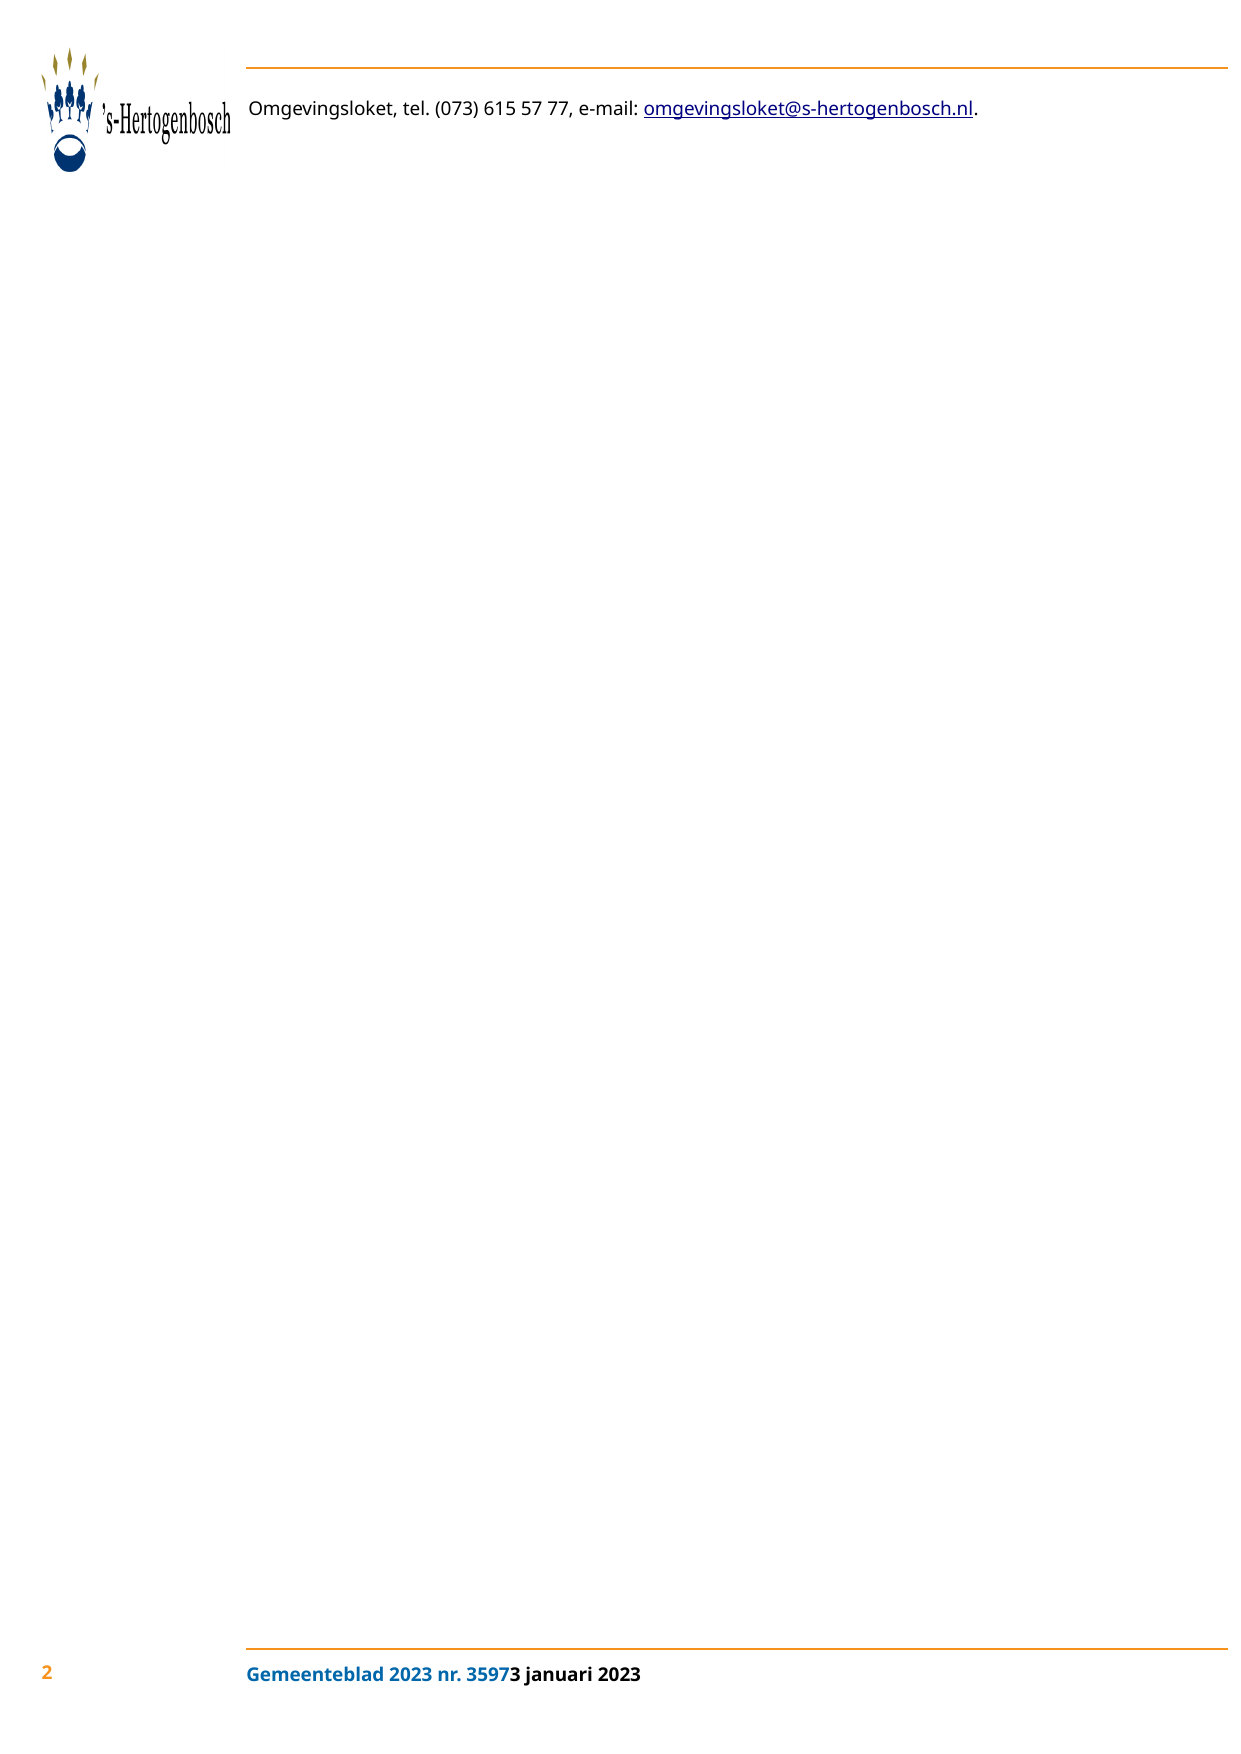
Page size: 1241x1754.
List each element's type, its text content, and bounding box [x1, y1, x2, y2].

picture [41, 47, 231, 172]
text Omgevingsloket, tel. (073) 615 57 77, e-mail: omgevingsloket@s-hertogenbosch.nl. [248, 95, 1152, 121]
